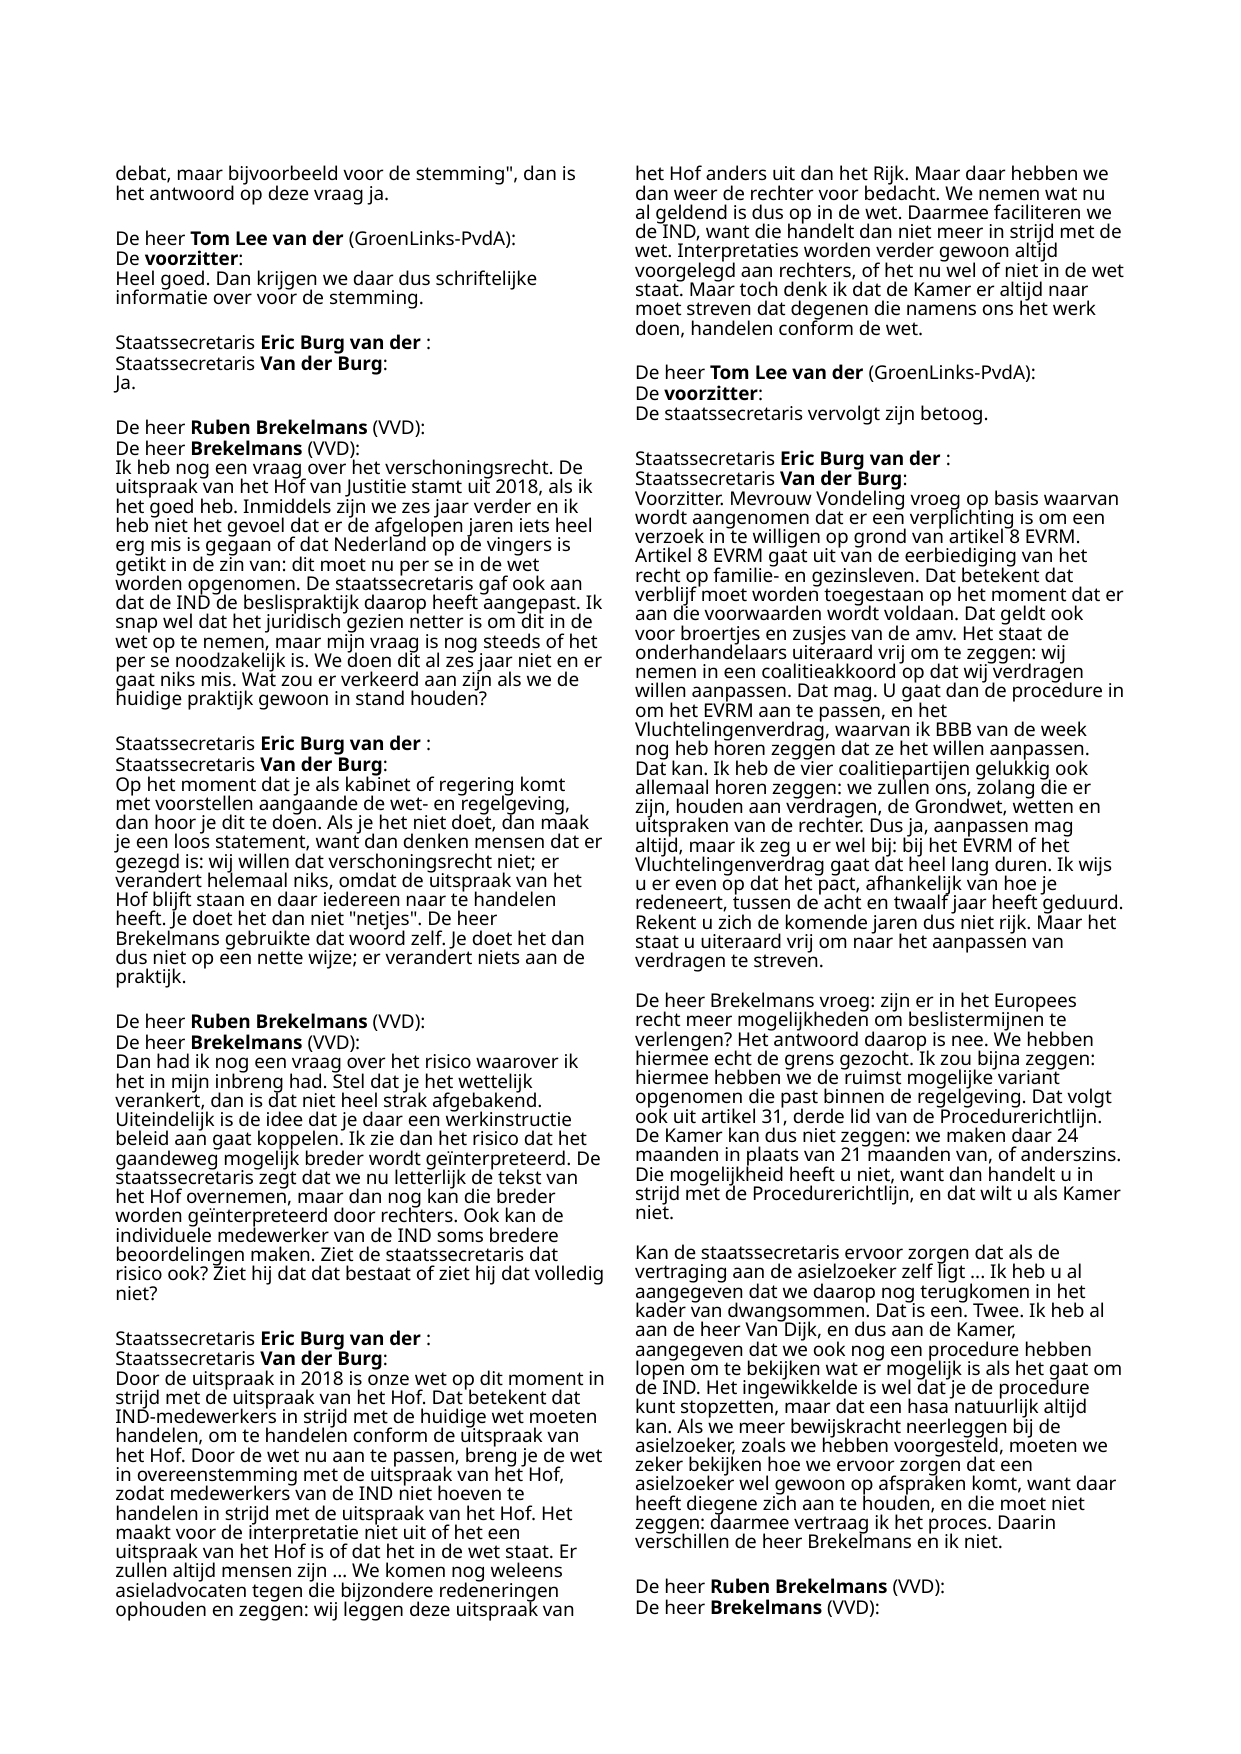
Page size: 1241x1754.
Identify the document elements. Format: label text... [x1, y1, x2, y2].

text De heer Tom Lee van der (GroenLinks-PvdA): [635, 359, 1125, 385]
text debat, maar bijvoorbeeld voor de stemming", dan is het antwoord op deze vraag ja. [115, 165, 605, 204]
text Staatssecretaris Van der Burg: [115, 1350, 605, 1370]
text het Hof anders uit dan het Rijk. Maar daar hebben we dan weer de rechter voor bedacht. We nemen wat nu al geldend is dus op in de wet. Daarmee faciliteren we de IND, want die handelt dan niet meer in strijd met de wet. Interpretaties worden verder gewoon altijd voorgelegd aan rechters, of het nu wel of niet in de wet staat. Maar toch denk ik dat de Kamer er altijd naar moet streven dat degenen die namens ons het werk doen, handelen conform de wet. [635, 165, 1125, 339]
text De heer Brekelmans vroeg: zijn er in het Europees recht meer mogelijkheden om beslistermijnen te verlengen? Het antwoord daarop is nee. We hebben hiermee echt de grens gezocht. Ik zou bijna zeggen: hiermee hebben we de ruimst mogelijke variant opgenomen die past binnen de regelgeving. Dat volgt ook uit artikel 31, derde lid van de Procedurerichtlijn. De Kamer kan dus niet zeggen: we maken daar 24 maanden in plaats van 21 maanden van, of anderszins. Die mogelijkheid heeft u niet, want dan handelt u in strijd met de Procedurerichtlijn, en dat wilt u als Kamer niet. [635, 992, 1125, 1223]
text De heer Tom Lee van der (GroenLinks-PvdA): [115, 225, 605, 250]
text Ik heb nog een vraag over het verschoningsrecht. De uitspraak van het Hof van Justitie stamt uit 2018, als ik het goed heb. Inmiddels zijn we zes jaar verder en ik heb niet het gevoel dat er de afgelopen jaren iets heel erg mis is gegaan of dat Nederland op de vingers is getikt in de zin van: dit moet nu per se in de wet worden opgenomen. De staatssecretaris gaf ook aan dat de IND de beslispraktijk daarop heeft aangepast. Ik snap wel dat het juridisch gezien netter is om dit in de wet op te nemen, maar mijn vraag is nog steeds of het per se noodzakelijk is. We doen dit al zes jaar niet en er gaat niks mis. Wat zou er verkeerd aan zijn als we de huidige praktijk gewoon in stand houden? [115, 459, 605, 710]
text De heer Brekelmans (VVD): [115, 440, 605, 459]
text Kan de staatssecretaris ervoor zorgen dat als de vertraging aan de asielzoeker zelf ligt ... Ik heb u al aangegeven dat we daarop nog terugkomen in het kader van dwangsommen. Dat is een. Twee. Ik heb al aan de heer Van Dijk, en dus aan de Kamer, aangegeven dat we ook nog een procedure hebben lopen om te bekijken wat er mogelijk is als het gaat om de IND. Het ingewikkelde is wel dat je de procedure kunt stopzetten, maar dat een hasa natuurlijk altijd kan. Als we meer bewijskracht neerleggen bij de asielzoeker, zoals we hebben voorgesteld, moeten we zeker bekijken hoe we ervoor zorgen dat een asielzoeker wel gewoon op afspraken komt, want daar heeft diegene zich aan te houden, en die moet niet zeggen: daarmee vertraag ik het proces. Daarin verschillen de heer Brekelmans en ik niet. [635, 1244, 1125, 1552]
text Dan had ik nog een vraag over het risico waarover ik het in mijn inbreng had. Stel dat je het wettelijk verankert, dan is dat niet heel strak afgebakend. Uiteindelijk is de idee dat je daar een werkinstructie beleid aan gaat koppelen. Ik zie dan het risico dat het gaandeweg mogelijk breder wordt geïnterpreteerd. De staatssecretaris zegt dat we nu letterlijk de tekst van het Hof overnemen, maar dan nog kan die breder worden geïnterpreteerd door rechters. Ook kan de individuele medewerker van de IND soms bredere beoordelingen maken. Ziet de staatssecretaris dat risico ook? Ziet hij dat dat bestaat of ziet hij dat volledig niet? [115, 1053, 605, 1304]
text Door de uitspraak in 2018 is onze wet op dit moment in strijd met de uitspraak van het Hof. Dat betekent dat IND-medewerkers in strijd met de huidige wet moeten handelen, om te handelen conform de uitspraak van het Hof. Door de wet nu aan te passen, breng je de wet in overeenstemming met de uitspraak van het Hof, zodat medewerkers van de IND niet hoeven te handelen in strijd met de uitspraak van het Hof. Het maakt voor de interpretatie niet uit of het een uitspraak van het Hof is of dat het in de wet staat. Er zullen altijd mensen zijn … We komen nog weleens asieladvocaten tegen die bijzondere redeneringen ophouden en zeggen: wij leggen deze uitspraak van [115, 1370, 605, 1620]
text De heer Brekelmans (VVD): [115, 1034, 605, 1053]
text Staatssecretaris Van der Burg: [115, 756, 605, 776]
text Staatssecretaris Eric Burg van der : [115, 1325, 605, 1350]
text Staatssecretaris Van der Burg: [115, 355, 605, 374]
text De voorzitter: [635, 385, 1125, 404]
text De heer Brekelmans (VVD): [635, 1599, 1125, 1618]
text Staatssecretaris Van der Burg: [635, 470, 1125, 490]
text De heer Ruben Brekelmans (VVD): [115, 414, 605, 440]
text Op het moment dat je als kabinet of regering komt met voorstellen aangaande de wet- en regelgeving, dan hoor je dit te doen. Als je het niet doet, dan maak je een loos statement, want dan denken mensen dat er gezegd is: wij willen dat verschoningsrecht niet; er verandert helemaal niks, omdat de uitspraak van het Hof blijft staan en daar iedereen naar te handelen heeft. Je doet het dan niet "netjes". De heer Brekelmans gebruikte dat woord zelf. Je doet het dan dus niet op een nette wijze; er verandert niets aan de praktijk. [115, 776, 605, 987]
text Staatssecretaris Eric Burg van der : [115, 329, 605, 355]
text Staatssecretaris Eric Burg van der : [115, 731, 605, 756]
text Heel goed. Dan krijgen we daar dus schriftelijke informatie over voor de stemming. [115, 270, 605, 308]
text De voorzitter: [115, 250, 605, 270]
text De staatssecretaris vervolgt zijn betoog. [635, 404, 1125, 424]
text Staatssecretaris Eric Burg van der : [635, 445, 1125, 470]
text Voorzitter. Mevrouw Vondeling vroeg op basis waarvan wordt aangenomen dat er een verplichting is om een verzoek in te willigen op grond van artikel 8 EVRM. Artikel 8 EVRM gaat uit van de eerbiediging van het recht op familie- en gezinsleven. Dat betekent dat verblijf moet worden toegestaan op het moment dat er aan die voorwaarden wordt voldaan. Dat geldt ook voor broertjes en zusjes van de amv. Het staat de onderhandelaars uiteraard vrij om te zeggen: wij nemen in een coalitieakkoord op dat wij verdragen willen aanpassen. Dat mag. U gaat dan de procedure in om het EVRM aan te passen, en het Vluchtelingenverdrag, waarvan ik BBB van de week nog heb horen zeggen dat ze het willen aanpassen. Dat kan. Ik heb de vier coalitiepartijen gelukkig ook allemaal horen zeggen: we zullen ons, zolang die er zijn, houden aan verdragen, de Grondwet, wetten en uitspraken van de rechter. Dus ja, aanpassen mag altijd, maar ik zeg u er wel bij: bij het EVRM of het Vluchtelingenverdrag gaat dat heel lang duren. Ik wijs u er even op dat het pact, afhankelijk van hoe je redeneert, tussen de acht en twaalf jaar heeft geduurd. Rekent u zich de komende jaren dus niet rijk. Maar het staat u uiteraard vrij om naar het aanpassen van verdragen te streven. [635, 490, 1125, 971]
text De heer Ruben Brekelmans (VVD): [635, 1573, 1125, 1599]
text De heer Ruben Brekelmans (VVD): [115, 1008, 605, 1034]
text Ja. [115, 374, 605, 393]
